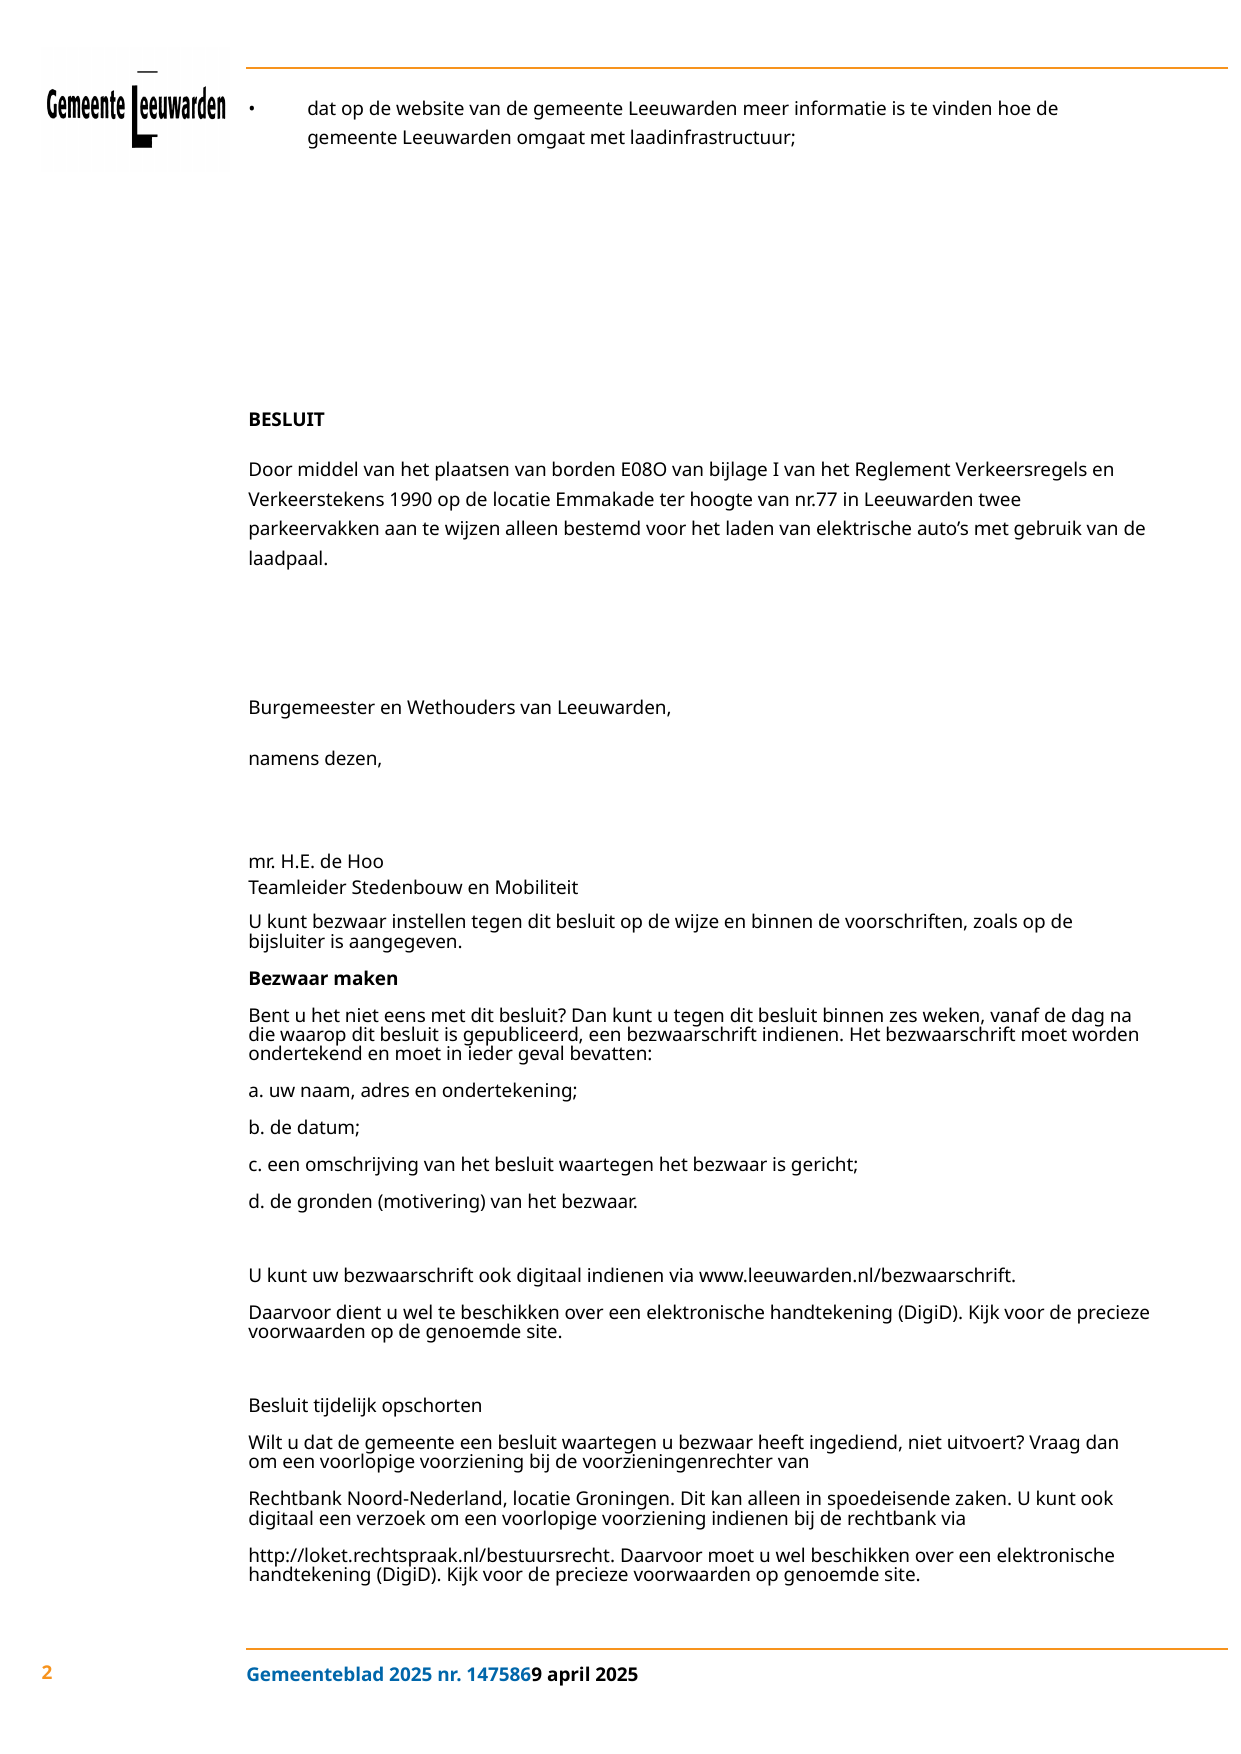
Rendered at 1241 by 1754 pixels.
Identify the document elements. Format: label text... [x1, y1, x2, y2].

picture [41, 47, 231, 172]
text d. de gronden (motivering) van het bezwaar. [248, 1193, 1152, 1212]
text mr. H.E. de Hoo [248, 848, 1152, 874]
text BESLUIT [248, 406, 1152, 432]
text Door middel van het plaatsen van borden E08O van bijlage I van het Reglement Verkeersregels en Verkeerstekens 1990 op de locatie Emmakade ter hoogte van nr.77 in Leeuwarden twee parkeervakken aan te wijzen alleen bestemd voor het laden van elektrische auto’s met gebruik van de laadpaal. [248, 456, 1152, 571]
text a. uw naam, adres en ondertekening; [248, 1082, 1152, 1101]
text namens dezen, [248, 745, 1152, 771]
text Besluit tijdelijk opschorten [248, 1397, 1152, 1416]
text Burgemeester en Wethouders van Leeuwarden, [248, 694, 1152, 719]
text Rechtbank Noord-Nederland, locatie Groningen. Dit kan alleen in spoedeisende zaken. U kunt ook digitaal een verzoek om een voorlopige voorziening indienen bij de rechtbank via [248, 1490, 1152, 1529]
text Bent u het niet eens met dit besluit? Dan kunt u tegen dit besluit binnen zes weken, vanaf de dag na die waarop dit besluit is gepubliceerd, een bezwaarschrift indienen. Het bezwaarschrift moet worden ondertekend en moet in ieder geval bevatten: [248, 1007, 1152, 1064]
text Wilt u dat de gemeente een besluit waartegen u bezwaar heeft ingediend, niet uitvoert? Vraag dan om een voorlopige voorziening bij de voorzieningenrechter van [248, 1434, 1152, 1473]
text http://loket.rechtspraak.nl/bestuursrecht. Daarvoor moet u wel beschikken over een elektronische handtekening (DigiD). Kijk voor de precieze voorwaarden op genoemde site. [248, 1547, 1152, 1585]
text b. de datum; [248, 1119, 1152, 1138]
list dat op de website van de gemeente Leeuwarden meer informatie is te vinden hoe de gemeente Leeuwarden omgaat met laadinfrastructuur; [248, 95, 1152, 150]
text Bezwaar maken [248, 969, 1152, 989]
text U kunt uw bezwaarschrift ook digitaal indienen via www.leeuwarden.nl/bezwaarschrift. [248, 1267, 1152, 1286]
text Teamleider Stedenbouw en Mobiliteit [248, 874, 1152, 900]
text c. een omschrijving van het besluit waartegen het bezwaar is gericht; [248, 1156, 1152, 1175]
text U kunt bezwaar instellen tegen dit besluit op de wijze en binnen de voorschriften, zoals op de bijsluiter is aangegeven. [248, 913, 1152, 952]
text Daarvoor dient u wel te beschikken over een elektronische handtekening (DigiD). Kijk voor de precieze voorwaarden op de genoemde site. [248, 1304, 1152, 1342]
